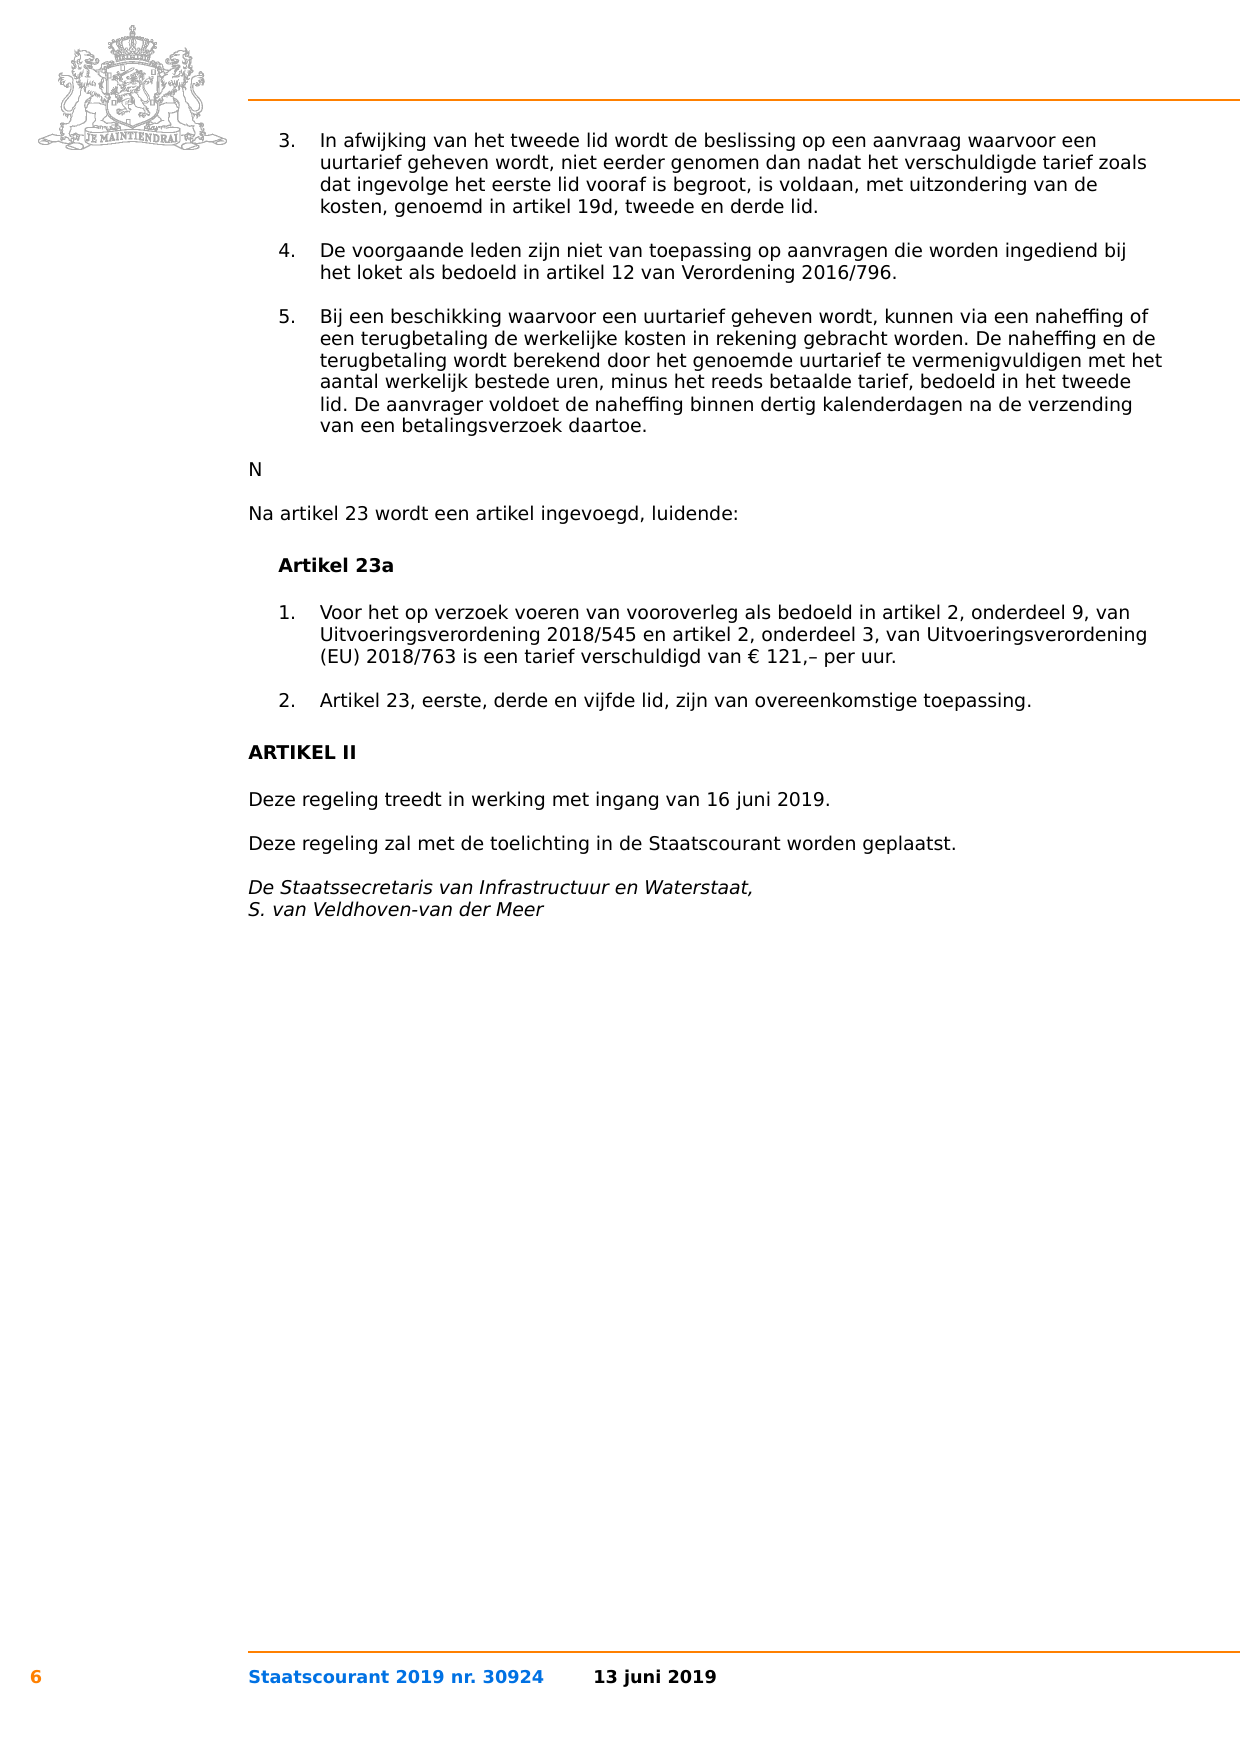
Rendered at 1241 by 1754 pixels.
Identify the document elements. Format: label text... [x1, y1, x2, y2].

subtitle Artikel 23a [278, 555, 1163, 577]
text 5. Bij een beschikking waarvoor een uurtarief geheven wordt, kunnen via een naheffing of een terugbetaling de werkelijke kosten in rekening gebracht worden. De naheffing en de terugbetaling wordt berekend door het genoemde uurtarief te vermenigvuldigen met het aantal werkelijk bestede uren, minus het reeds betaalde tarief, bedoeld in het tweede lid. De aanvrager voldoet de naheffing binnen dertig kalenderdagen na de verzending van een betalingsverzoek daartoe. [278, 306, 1163, 437]
text De Staatssecretaris van Infrastructuur en Waterstaat, S. van Veldhoven-van der Meer [248, 877, 1163, 921]
text Na artikel 23 wordt een artikel ingevoegd, luidende: [248, 503, 1163, 525]
text 1. Voor het op verzoek voeren van vooroverleg als bedoeld in artikel 2, onderdeel 9, van Uitvoeringsverordening 2018/545 en artikel 2, onderdeel 3, van Uitvoeringsverordening (EU) 2018/763 is een tarief verschuldigd van € 121,– per uur. [278, 602, 1163, 668]
text Deze regeling zal met de toelichting in de Staatscourant worden geplaatst. [248, 833, 1163, 855]
text 4. De voorgaande leden zijn niet van toepassing op aanvragen die worden ingediend bij het loket als bedoeld in artikel 12 van Verordening 2016/796. [278, 240, 1163, 284]
text 3. In afwijking van het tweede lid wordt de beslissing op een aanvraag waarvoor een uurtarief geheven wordt, niet eerder genomen dan nadat het verschuldigde tarief zoals dat ingevolge het eerste lid vooraf is begroot, is voldaan, met uitzondering van de kosten, genoemd in artikel 19d, tweede en derde lid. [278, 130, 1163, 218]
picture [38, 25, 227, 150]
text 2. Artikel 23, eerste, derde en vijfde lid, zijn van overeenkomstige toepassing. [278, 690, 1163, 712]
text N [248, 459, 1163, 481]
subtitle ARTIKEL II [248, 742, 1163, 764]
text Deze regeling treedt in werking met ingang van 16 juni 2019. [248, 789, 1163, 811]
